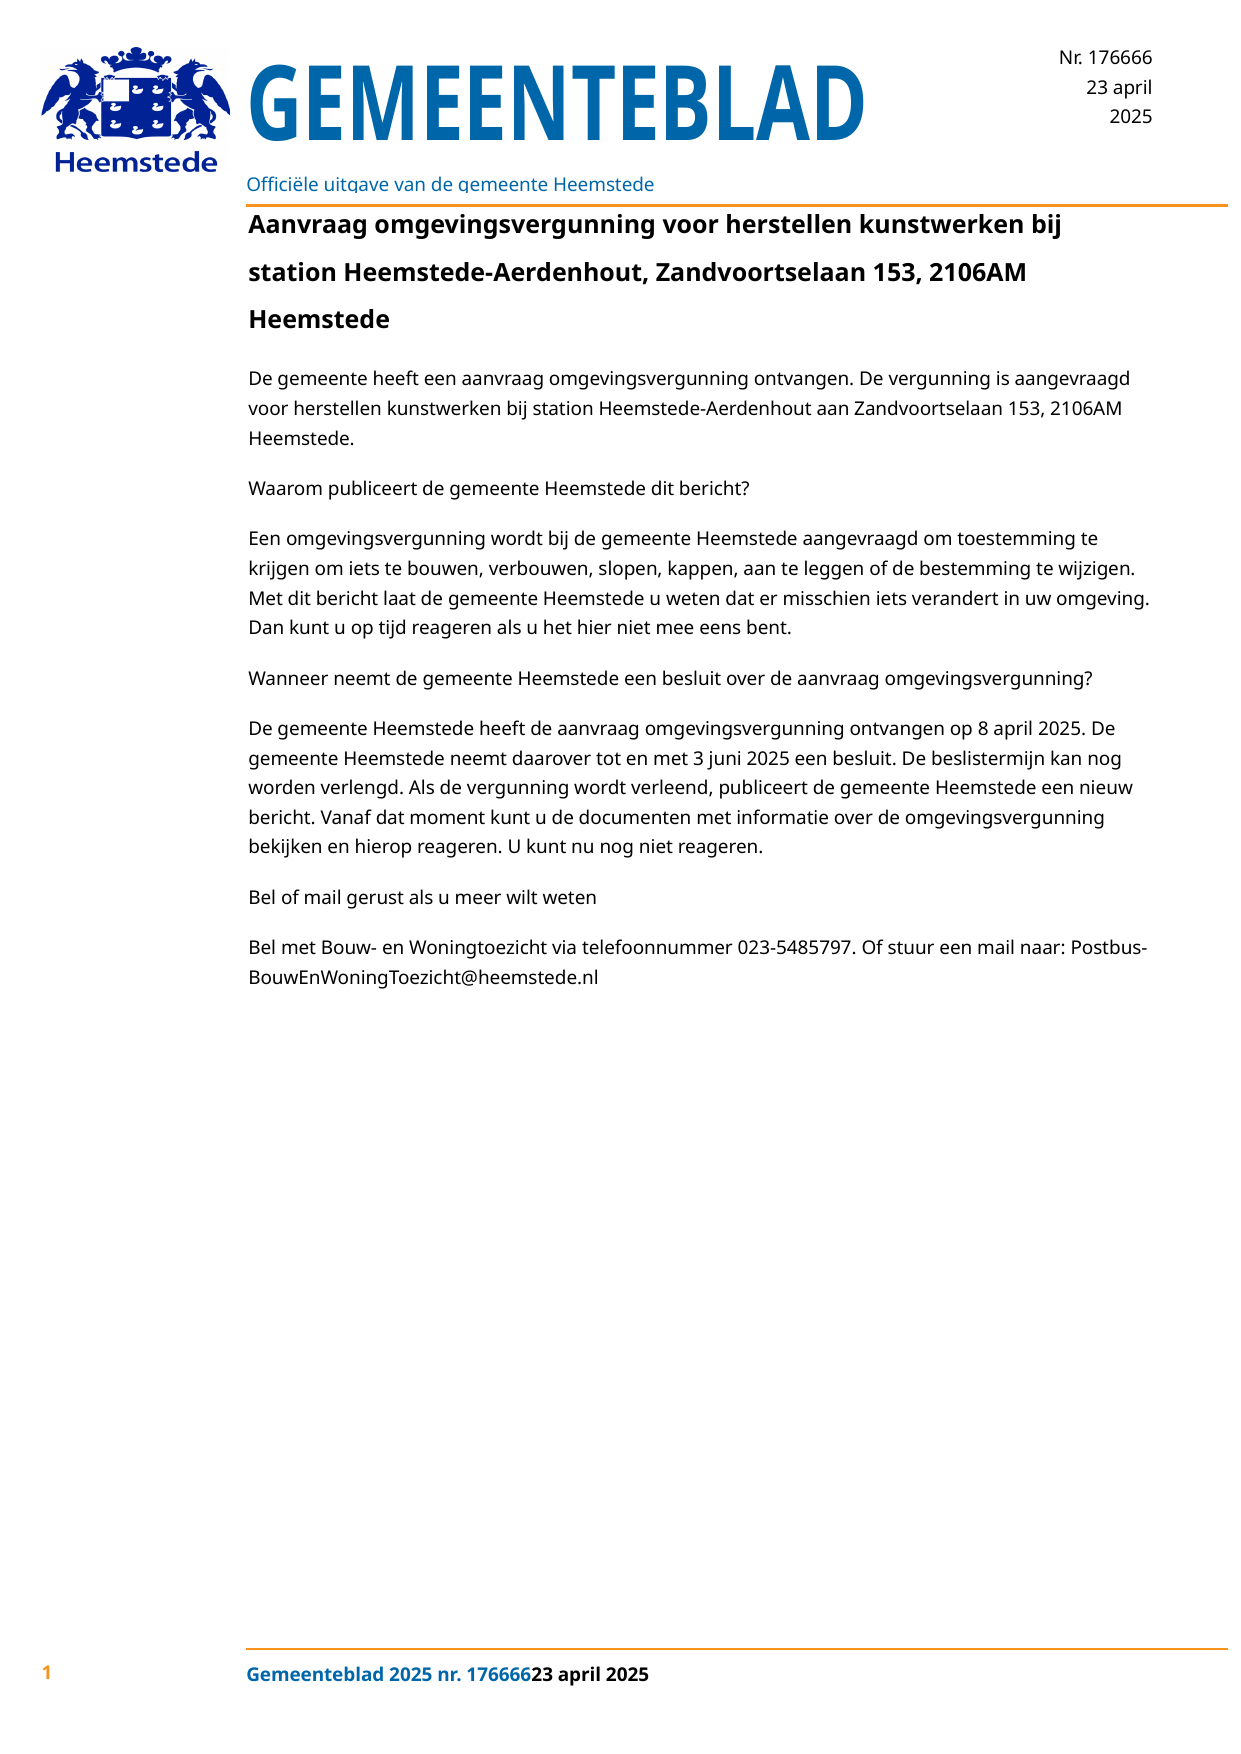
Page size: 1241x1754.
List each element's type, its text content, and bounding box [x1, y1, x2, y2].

text Bel met Bouw- en Woningtoezicht via telefoonnummer 023-5485797. Of stuur een mail naar: Postbus-BouwEnWoningToezicht@heemstede.nl [248, 934, 1152, 989]
text Wanneer neemt de gemeente Heemstede een besluit over de aanvraag omgevingsvergunning? [248, 665, 1152, 690]
text De gemeente heeft een aanvraag omgevingsvergunning ontvangen. De vergunning is aangevraagd voor herstellen kunstwerken bij station Heemstede-Aerdenhout aan Zandvoortselaan 153, 2106AM Heemstede. [248, 366, 1152, 450]
picture [41, 47, 231, 172]
text De gemeente Heemstede heeft de aanvraag omgevingsvergunning ontvangen op 8 april 2025. De gemeente Heemstede neemt daarover tot en met 3 juni 2025 een besluit. De beslistermijn kan nog worden verlengd. Als de vergunning wordt verleend, publiceert de gemeente Heemstede een nieuw bericht. Vanaf dat moment kunt u de documenten met informatie over de omgevingsvergunning bekijken en hierop reageren. U kunt nu nog niet reageren. [248, 715, 1152, 859]
text Waarom publiceert de gemeente Heemstede dit bericht? [248, 475, 1152, 501]
text Bel of mail gerust als u meer wilt weten [248, 884, 1152, 909]
text Aanvraag omgevingsvergunning voor herstellen kunstwerken bij station Heemstede-Aerdenhout, Zandvoortselaan 153, 2106AM Heemstede [248, 207, 1152, 336]
text Een omgevingsvergunning wordt bij de gemeente Heemstede aangevraagd om toestemming te krijgen om iets te bouwen, verbouwen, slopen, kappen, aan te leggen of de bestemming te wijzigen. Met dit bericht laat de gemeente Heemstede u weten dat er misschien iets verandert in uw omgeving. Dan kunt u op tijd reageren als u het hier niet mee eens bent. [248, 526, 1152, 640]
